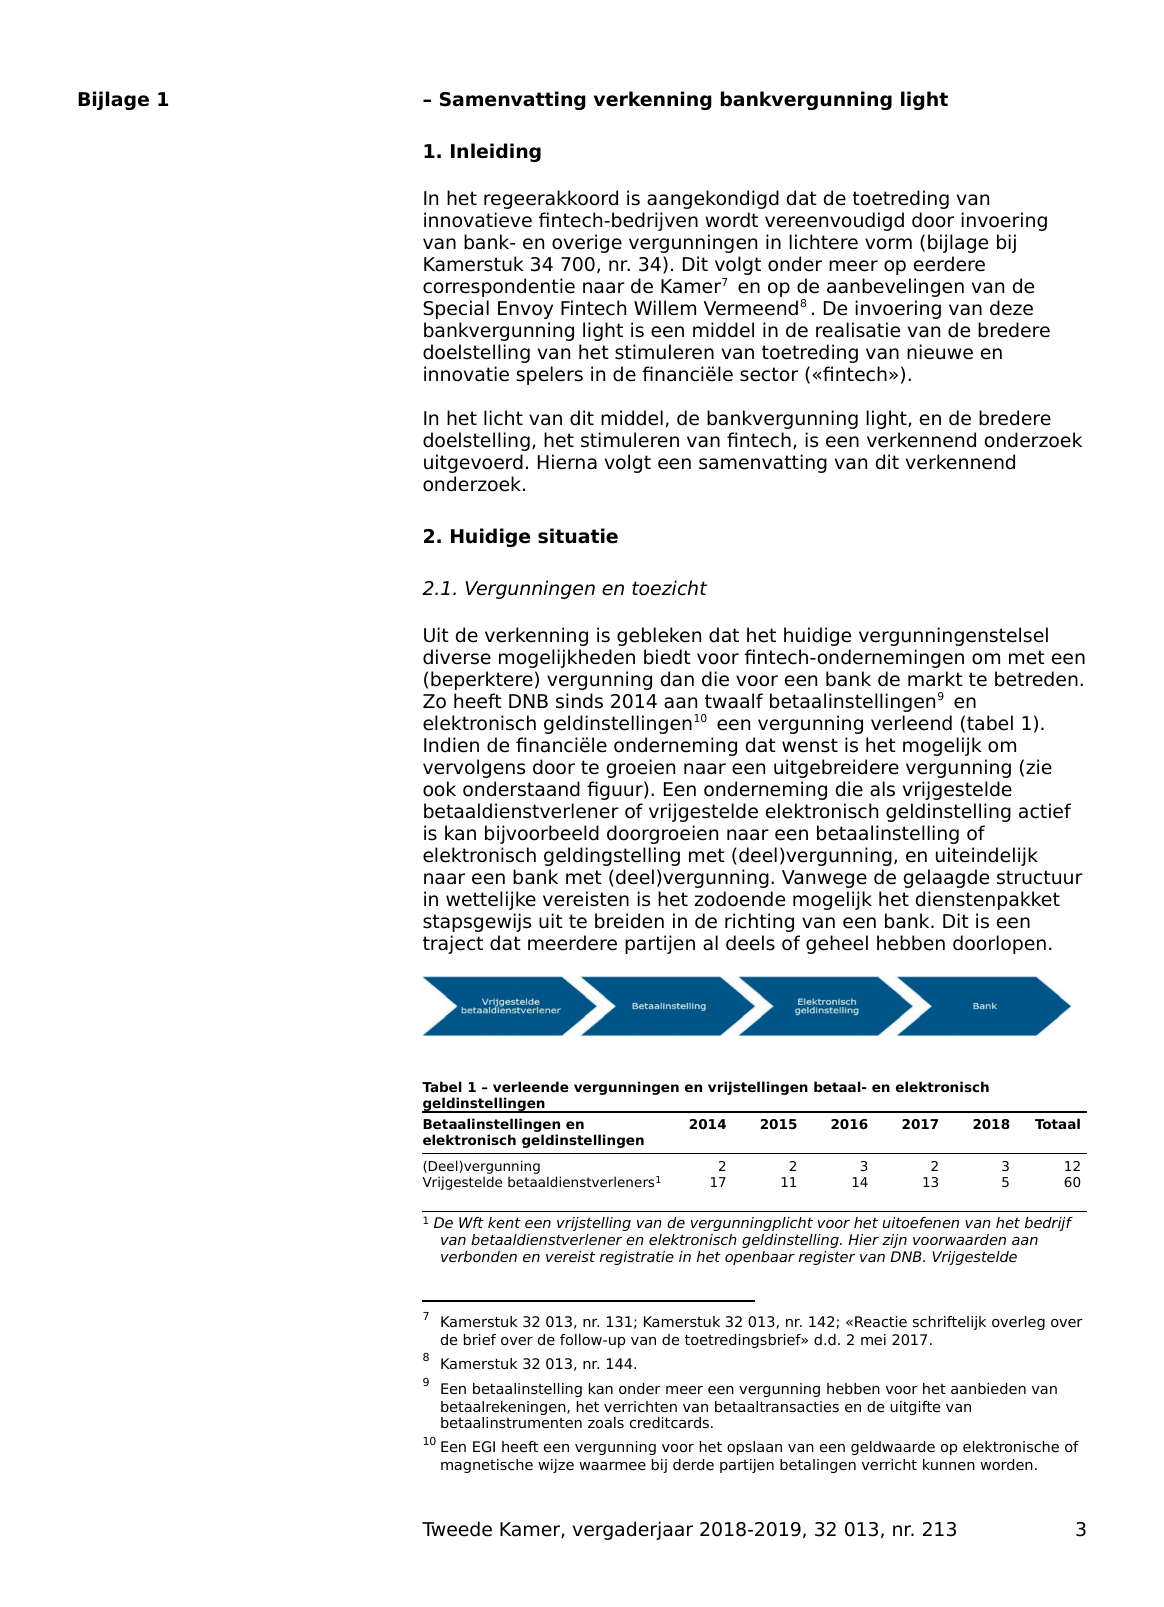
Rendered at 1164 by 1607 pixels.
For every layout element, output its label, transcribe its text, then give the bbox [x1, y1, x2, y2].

table_cell 2014 [661, 1113, 732, 1153]
subtitle 2. Huidige situatie [422, 526, 1087, 548]
text In het licht van dit middel, de bankvergunning light, en de bredere doelstelling, het stimuleren van fintech, is een verkennend onderzoek uitgevoerd. Hierna volgt een samenvatting van dit verkennend onderzoek. [422, 408, 1087, 496]
table_cell 60 [1016, 1175, 1087, 1211]
table_cell 2 [661, 1154, 732, 1175]
subtitle 1. Inleiding [422, 141, 1087, 163]
table_cell 2016 [803, 1113, 874, 1153]
table_cell 13 [874, 1175, 945, 1211]
text Kamerstuk 32 013, nr. 131; Kamerstuk 32 013, nr. 142; «Reactie schriftelijk overleg over de brief over de follow-up van de toetredingsbrief» d.d. 2 mei 2017. [422, 1310, 1087, 1349]
table_cell 3 [945, 1154, 1016, 1175]
table_cell Betaalinstellingen en elektronisch geldinstellingen [422, 1113, 661, 1153]
table_cell Vrijgestelde betaaldienstverleners1 [422, 1175, 661, 1211]
table_cell 17 [661, 1175, 732, 1211]
table_cell 2017 [874, 1113, 945, 1153]
picture [422, 976, 1072, 1036]
subtitle Bijlage 1 – Samenvatting verkenning bankvergunning light [77, 89, 1087, 111]
table_cell 2 [732, 1154, 803, 1175]
table_cell Totaal [1016, 1113, 1087, 1153]
table_cell (Deel)vergunning [422, 1154, 661, 1175]
subtitle 2.1. Vergunningen en toezicht [422, 578, 1087, 600]
table_cell 11 [732, 1175, 803, 1211]
text Kamerstuk 32 013, nr. 144. [422, 1352, 1087, 1374]
table_cell 1 De Wft kent een vrijstelling van de vergunningplicht voor het uitoefenen van het bedrijf van betaaldienstverlener en elektronisch geldinstelling. Hier zijn voorwaarden aan verbonden en vereist registratie in het openbaar register van DNB. Vrijgestelde [422, 1212, 1087, 1266]
table_cell 2 [874, 1154, 945, 1175]
table_cell 3 [803, 1154, 874, 1175]
table_cell 14 [803, 1175, 874, 1211]
table_cell 2018 [945, 1113, 1016, 1153]
table_cell 12 [1016, 1154, 1087, 1175]
text Een EGI heeft een vergunning voor het opslaan van een geldwaarde op elektronische of magnetische wijze waarmee bij derde partijen betalingen verricht kunnen worden. [422, 1435, 1087, 1474]
table_cell 5 [945, 1175, 1016, 1211]
text Uit de verkenning is gebleken dat het huidige vergunningenstelsel diverse mogelijkheden biedt voor fintech-ondernemingen om met een (beperktere) vergunning dan die voor een bank de markt te betreden. Zo heeft DNB sinds 2014 aan twaalf betaalinstellingen en elektronisch geldinstellingen een vergunning verleend (tabel 1). Indien de financiële onderneming dat wenst is het mogelijk om vervolgens door te groeien naar een uitgebreidere vergunning (zie ook onderstaand figuur). Een onderneming die als vrijgestelde betaaldienstverlener of vrijgestelde elektronisch geldinstelling actief is kan bijvoorbeeld doorgroeien naar een betaalinstelling of elektronisch geldingstelling met (deel)vergunning, en uiteindelijk naar een bank met (deel)vergunning. Vanwege de gelaagde structuur in wettelijke vereisten is het zodoende mogelijk het dienstenpakket stapsgewijs uit te breiden in de richting van een bank. Dit is een traject dat meerdere partijen al deels of geheel hebben doorlopen. [422, 625, 1087, 954]
text In het regeerakkoord is aangekondigd dat de toetreding van innovatieve fintech-bedrijven wordt vereenvoudigd door invoering van bank- en overige vergunningen in lichtere vorm (bijlage bij Kamerstuk 34 700, nr. 34). Dit volgt onder meer op eerdere correspondentie naar de Kamer en op de aanbevelingen van de Special Envoy Fintech Willem Vermeend. De invoering van deze bankvergunning light is een middel in de realisatie van de bredere doelstelling van het stimuleren van toetreding van nieuwe en innovatie spelers in de financiële sector («fintech»). [422, 188, 1087, 386]
text Een betaalinstelling kan onder meer een vergunning hebben voor het aanbieden van betaalrekeningen, het verrichten van betaaltransacties en de uitgifte van betaalinstrumenten zoals creditcards. [422, 1377, 1087, 1432]
table_cell 2015 [732, 1113, 803, 1153]
table_header Tabel 1 – verleende vergunningen en vrijstellingen betaal- en elektronisch geldinstellingen [422, 1080, 1087, 1111]
